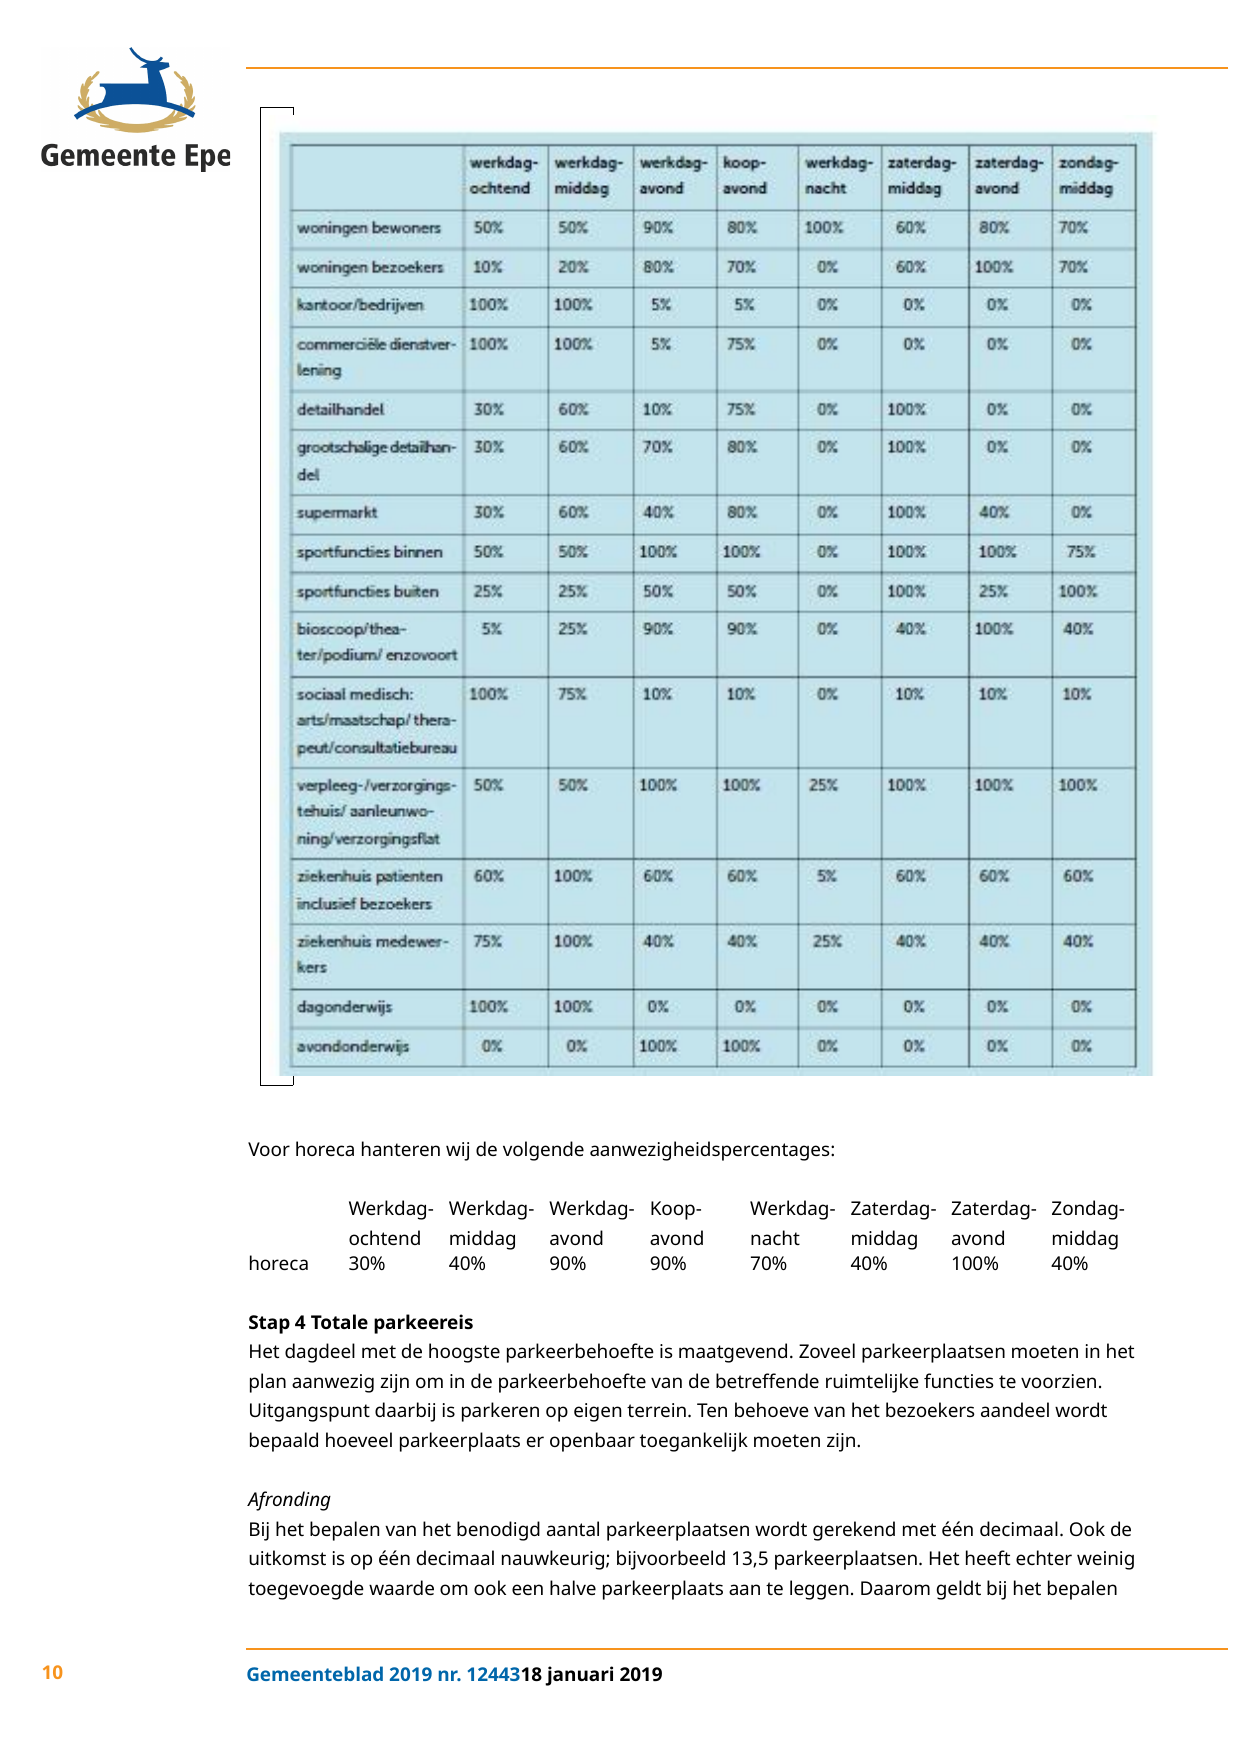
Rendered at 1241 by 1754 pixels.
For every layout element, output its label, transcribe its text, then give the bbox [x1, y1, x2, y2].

table_cell horeca [248, 1250, 348, 1276]
table_cell 70% [750, 1250, 850, 1276]
table_cell 40% [449, 1250, 549, 1276]
text Afronding [248, 1486, 1152, 1512]
table_header Werkdag-ochtend [348, 1195, 449, 1250]
table_header Werkdag-avond [549, 1195, 649, 1250]
table_cell 100% [951, 1250, 1051, 1276]
table_header Werkdag-nacht [750, 1195, 850, 1250]
table_header Werkdag-middag [449, 1195, 549, 1250]
table_header [248, 1195, 348, 1250]
text Voor horeca hanteren wij de volgende aanwezigheidspercentages: [248, 1136, 1152, 1162]
table_cell 40% [1051, 1250, 1152, 1276]
text Bij het bepalen van het benodigd aantal parkeerplaatsen wordt gerekend met één decimaal. Ook de uitkomst is op één decimaal nauwkeurig; bijvoorbeeld 13,5 parkeerplaatsen. Het heeft echter weinig toegevoegde waarde om ook een halve parkeerplaats aan te leggen. Daarom geldt bij het bepalen [248, 1516, 1152, 1601]
table_header Zaterdag-middag [850, 1195, 951, 1250]
picture [41, 47, 231, 172]
table_header Zaterdag-avond [951, 1195, 1051, 1250]
table_cell 30% [348, 1250, 449, 1276]
table_cell 90% [650, 1250, 750, 1276]
picture [268, 115, 1173, 1076]
table_header Zondag-middag [1051, 1195, 1152, 1250]
table_header Koop-avond [650, 1195, 750, 1250]
table_cell 40% [850, 1250, 951, 1276]
text Het dagdeel met de hoogste parkeerbehoefte is maatgevend. Zoveel parkeerplaatsen moeten in het plan aanwezig zijn om in de parkeerbehoefte van de betreffende ruimtelijke functies te voorzien. Uitgangspunt daarbij is parkeren op eigen terrein. Ten behoeve van het bezoekers aandeel wordt bepaald hoeveel parkeerplaats er openbaar toegankelijk moeten zijn. [248, 1338, 1152, 1453]
table_cell 90% [549, 1250, 649, 1276]
text Stap 4 Totale parkeereis [248, 1309, 1152, 1335]
